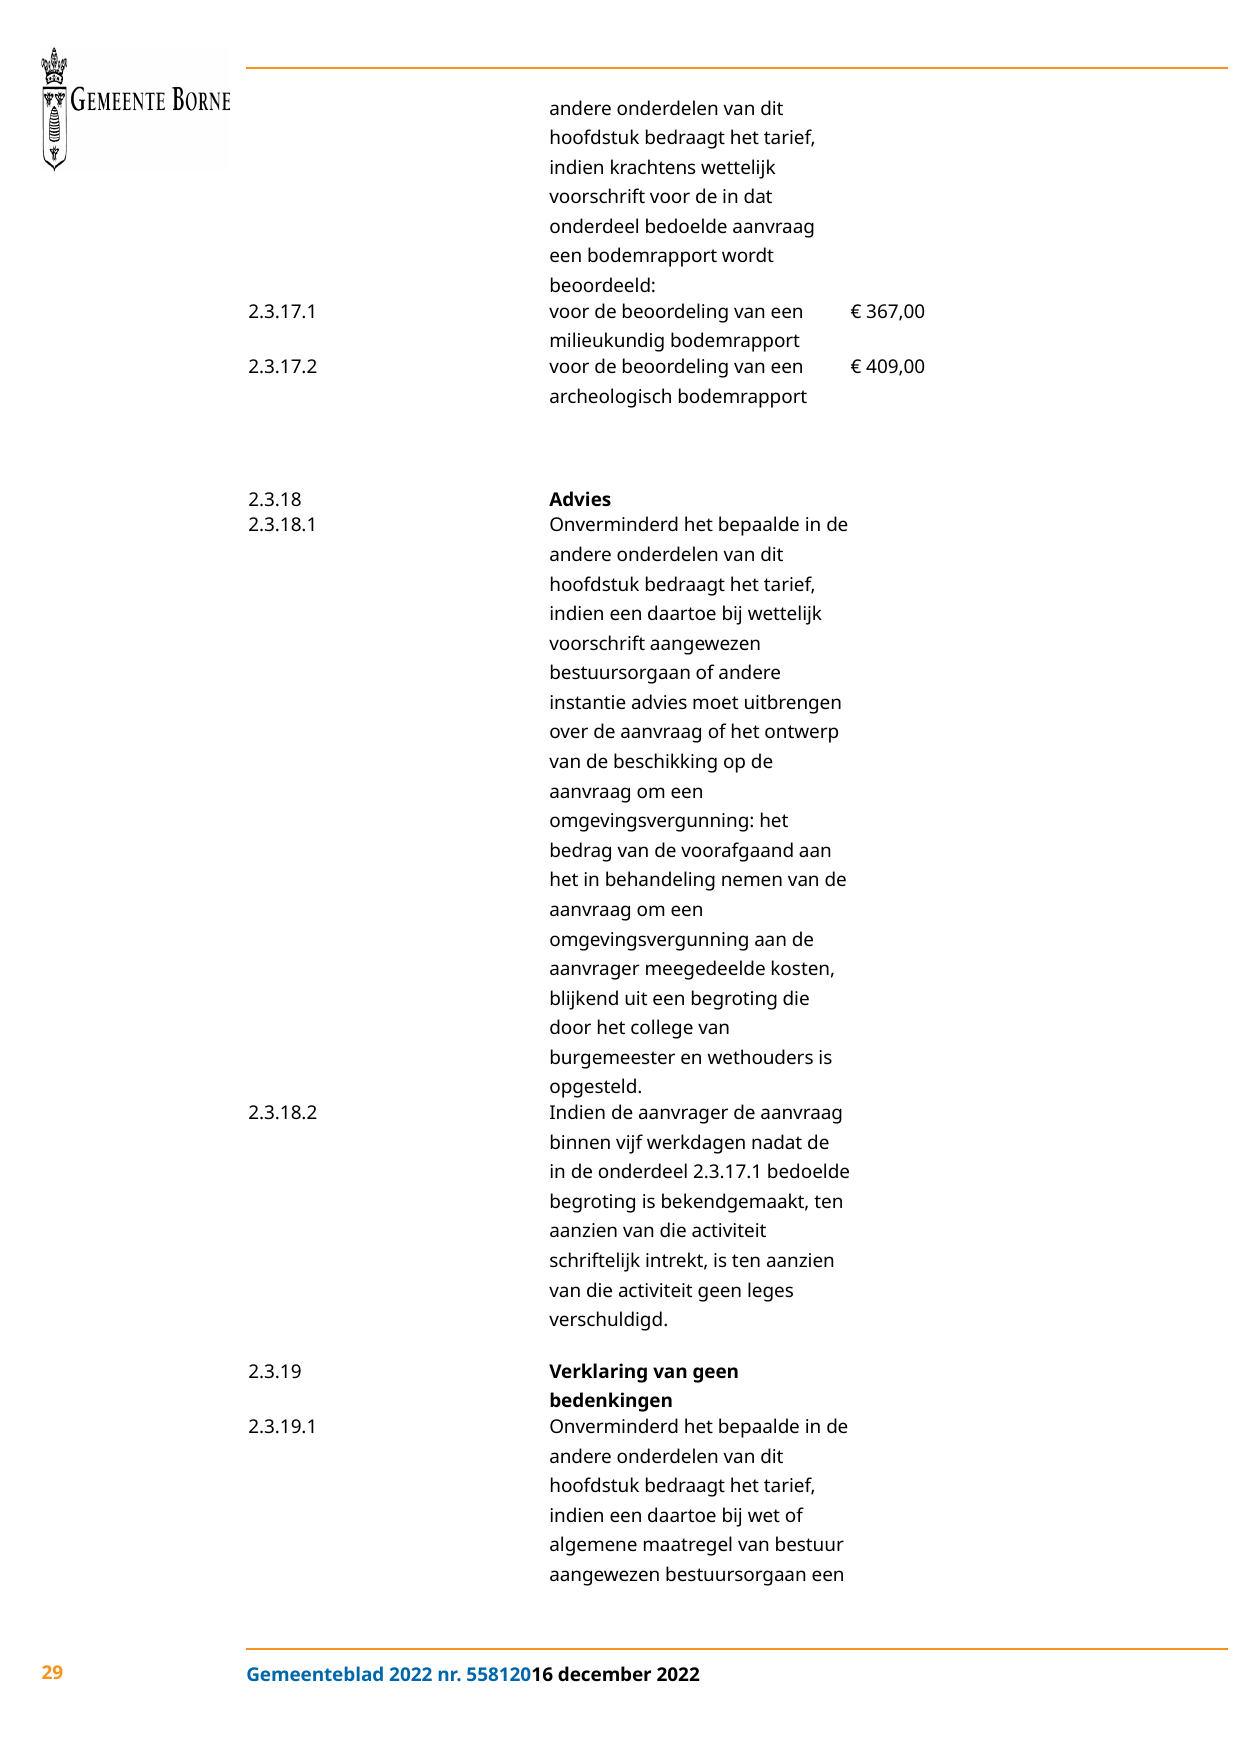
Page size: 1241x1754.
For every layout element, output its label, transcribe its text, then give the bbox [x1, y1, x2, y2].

table_cell [248, 409, 549, 434]
table_cell 2.3.18 [248, 486, 549, 512]
table_cell [549, 409, 850, 434]
table_cell [549, 460, 850, 486]
table_cell [549, 434, 850, 460]
table_cell [549, 1332, 850, 1358]
table_cell [850, 95, 1152, 298]
table_cell [850, 434, 1152, 460]
table_cell [248, 1332, 549, 1358]
table_cell 2.3.17.1 [248, 298, 549, 353]
table_cell [850, 1358, 1152, 1413]
table_cell 2.3.18.1 [248, 512, 549, 1099]
table_cell [850, 1413, 1152, 1587]
table_cell 2.3.18.2 [248, 1099, 549, 1332]
table_cell voor de beoordeling van een archeologisch bodemrapport [549, 353, 850, 409]
table_cell 2.3.19 [248, 1358, 549, 1413]
table_cell [850, 486, 1152, 512]
table_cell [850, 460, 1152, 486]
table_cell 2.3.19.1 [248, 1413, 549, 1587]
table_cell Advies [549, 486, 850, 512]
table_cell voor de beoordeling van een milieukundig bodemrapport [549, 298, 850, 353]
table_cell [248, 434, 549, 460]
table_cell Onverminderd het bepaalde in de andere onderdelen van dit hoofdstuk bedraagt het tarief, indien een daartoe bij wettelijk voorschrift aangewezen bestuursorgaan of andere instantie advies moet uitbrengen over de aanvraag of het ontwerp van de beschikking op de aanvraag om een omgevingsvergunning: het bedrag van de voorafgaand aan het in behandeling nemen van de aanvraag om een omgevingsvergunning aan de aanvrager meegedeelde kosten, blijkend uit een begroting die door het college van burgemeester en wethouders is opgesteld. [549, 512, 850, 1099]
picture [41, 47, 231, 172]
table_cell 2.3.17.2 [248, 353, 549, 409]
table_cell Verklaring van geen bedenkingen [549, 1358, 850, 1413]
table_cell Onverminderd het bepaalde in de andere onderdelen van dit hoofdstuk bedraagt het tarief, indien een daartoe bij wet of algemene maatregel van bestuur aangewezen bestuursorgaan een [549, 1413, 850, 1587]
table_cell € 367,00 [850, 298, 1152, 353]
table_cell [850, 409, 1152, 434]
table_cell [850, 1099, 1152, 1332]
table_cell [248, 460, 549, 486]
table_cell [850, 512, 1152, 1099]
table_cell andere onderdelen van dit hoofdstuk bedraagt het tarief, indien krachtens wettelijk voorschrift voor de in dat onderdeel bedoelde aanvraag een bodemrapport wordt beoordeeld: [549, 95, 850, 298]
table_cell [850, 1332, 1152, 1358]
table_cell € 409,00 [850, 353, 1152, 409]
table_cell Indien de aanvrager de aanvraag binnen vijf werkdagen nadat de in de onderdeel 2.3.17.1 bedoelde begroting is bekendgemaakt, ten aanzien van die activiteit schriftelijk intrekt, is ten aanzien van die activiteit geen leges verschuldigd. [549, 1099, 850, 1332]
table_cell [248, 95, 549, 298]
